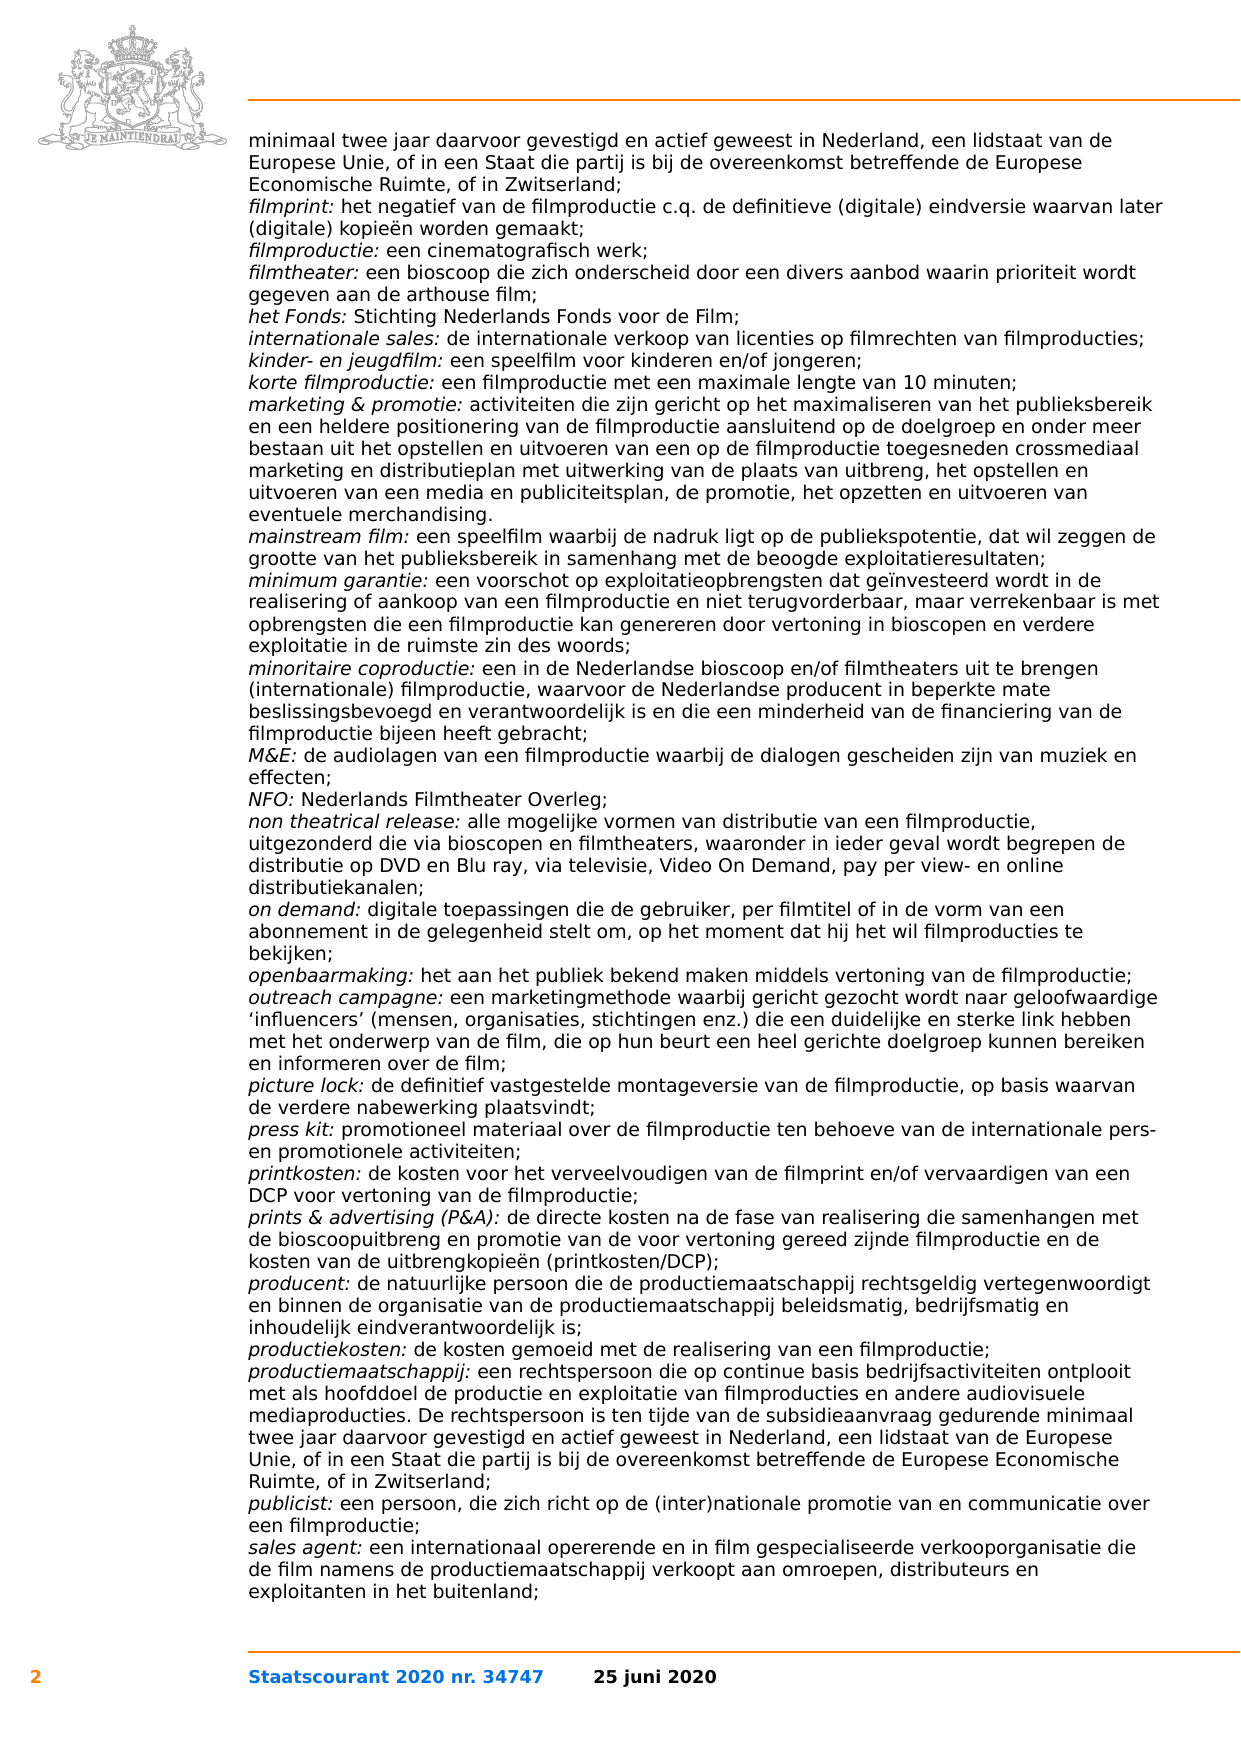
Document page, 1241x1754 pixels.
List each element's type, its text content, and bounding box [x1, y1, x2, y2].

text minimum garantie: een voorschot op exploitatieopbrengsten dat geïnvesteerd wordt in de realisering of aankoop van een filmproductie en niet terugvorderbaar, maar verrekenbaar is met opbrengsten die een filmproductie kan genereren door vertoning in bioscopen en verdere exploitatie in de ruimste zin des woords; [248, 569, 1163, 657]
text mainstream film: een speelfilm waarbij de nadruk ligt op de publiekspotentie, dat wil zeggen de grootte van het publieksbereik in samenhang met de beoogde exploitatieresultaten; [248, 526, 1163, 569]
text kinder- en jeugdfilm: een speelfilm voor kinderen en/of jongeren; [248, 350, 1163, 372]
text korte filmproductie: een filmproductie met een maximale lengte van 10 minuten; [248, 372, 1163, 394]
text filmtheater: een bioscoop die zich onderscheid door een divers aanbod waarin prioriteit wordt gegeven aan de arthouse film; [248, 262, 1163, 306]
text productiemaatschappij: een rechtspersoon die op continue basis bedrijfsactiviteiten ontplooit met als hoofddoel de productie en exploitatie van filmproducties en andere audiovisuele mediaproducties. De rechtspersoon is ten tijde van de subsidieaanvraag gedurende minimaal twee jaar daarvoor gevestigd en actief geweest in Nederland, een lidstaat van de Europese Unie, of in een Staat die partij is bij de overeenkomst betreffende de Europese Economische Ruimte, of in Zwitserland; [248, 1361, 1163, 1493]
text filmproductie: een cinematografisch werk; [248, 240, 1163, 262]
text press kit: promotioneel materiaal over de filmproductie ten behoeve van de internationale pers- en promotionele activiteiten; [248, 1119, 1163, 1163]
text productiekosten: de kosten gemoeid met de realisering van een filmproductie; [248, 1339, 1163, 1361]
text marketing & promotie: activiteiten die zijn gericht op het maximaliseren van het publieksbereik en een heldere positionering van de filmproductie aansluitend op de doelgroep en onder meer bestaan uit het opstellen en uitvoeren van een op de filmproductie toegesneden crossmediaal marketing en distributieplan met uitwerking van de plaats van uitbreng, het opstellen en uitvoeren van een media en publiciteitsplan, de promotie, het opzetten en uitvoeren van eventuele merchandising. [248, 394, 1163, 526]
text internationale sales: de internationale verkoop van licenties op filmrechten van filmproducties; [248, 328, 1163, 350]
text picture lock: de definitief vastgestelde montageversie van de filmproductie, op basis waarvan de verdere nabewerking plaatsvindt; [248, 1075, 1163, 1119]
text het Fonds: Stichting Nederlands Fonds voor de Film; [248, 306, 1163, 328]
text sales agent: een internationaal opererende en in film gespecialiseerde verkooporganisatie die de film namens de productiemaatschappij verkoopt aan omroepen, distributeurs en exploitanten in het buitenland; [248, 1537, 1163, 1602]
picture [38, 25, 227, 150]
text producent: de natuurlijke persoon die de productiemaatschappij rechtsgeldig vertegenwoordigt en binnen de organisatie van de productiemaatschappij beleidsmatig, bedrijfsmatig en inhoudelijk eindverantwoordelijk is; [248, 1273, 1163, 1339]
text outreach campagne: een marketingmethode waarbij gericht gezocht wordt naar geloofwaardige ‘influencers’ (mensen, organisaties, stichtingen enz.) die een duidelijke en sterke link hebben met het onderwerp van de film, die op hun beurt een heel gerichte doelgroep kunnen bereiken en informeren over de film; [248, 987, 1163, 1075]
text prints & advertising (P&A): de directe kosten na de fase van realisering die samenhangen met de bioscoopuitbreng en promotie van de voor vertoning gereed zijnde filmproductie en de kosten van de uitbrengkopieën (printkosten/DCP); [248, 1207, 1163, 1273]
text M&E: de audiolagen van een filmproductie waarbij de dialogen gescheiden zijn van muziek en effecten; [248, 745, 1163, 789]
text minoritaire coproductie: een in de Nederlandse bioscoop en/of filmtheaters uit te brengen (internationale) filmproductie, waarvoor de Nederlandse producent in beperkte mate beslissingsbevoegd en verantwoordelijk is en die een minderheid van de financiering van de filmproductie bijeen heeft gebracht; [248, 657, 1163, 745]
text publicist: een persoon, die zich richt op de (inter)nationale promotie van en communicatie over een filmproductie; [248, 1493, 1163, 1537]
text minimaal twee jaar daarvoor gevestigd en actief geweest in Nederland, een lidstaat van de Europese Unie, of in een Staat die partij is bij de overeenkomst betreffende de Europese Economische Ruimte, of in Zwitserland; [248, 130, 1163, 196]
text on demand: digitale toepassingen die de gebruiker, per filmtitel of in de vorm van een abonnement in de gelegenheid stelt om, op het moment dat hij het wil filmproducties te bekijken; [248, 899, 1163, 965]
text filmprint: het negatief van de filmproductie c.q. de definitieve (digitale) eindversie waarvan later (digitale) kopieën worden gemaakt; [248, 196, 1163, 240]
text NFO: Nederlands Filmtheater Overleg; [248, 789, 1163, 811]
text openbaarmaking: het aan het publiek bekend maken middels vertoning van de filmproductie; [248, 965, 1163, 987]
text non theatrical release: alle mogelijke vormen van distributie van een filmproductie, uitgezonderd die via bioscopen en filmtheaters, waaronder in ieder geval wordt begrepen de distributie op DVD en Blu ray, via televisie, Video On Demand, pay per view- en online distributiekanalen; [248, 811, 1163, 899]
text printkosten: de kosten voor het verveelvoudigen van de filmprint en/of vervaardigen van een DCP voor vertoning van de filmproductie; [248, 1163, 1163, 1207]
